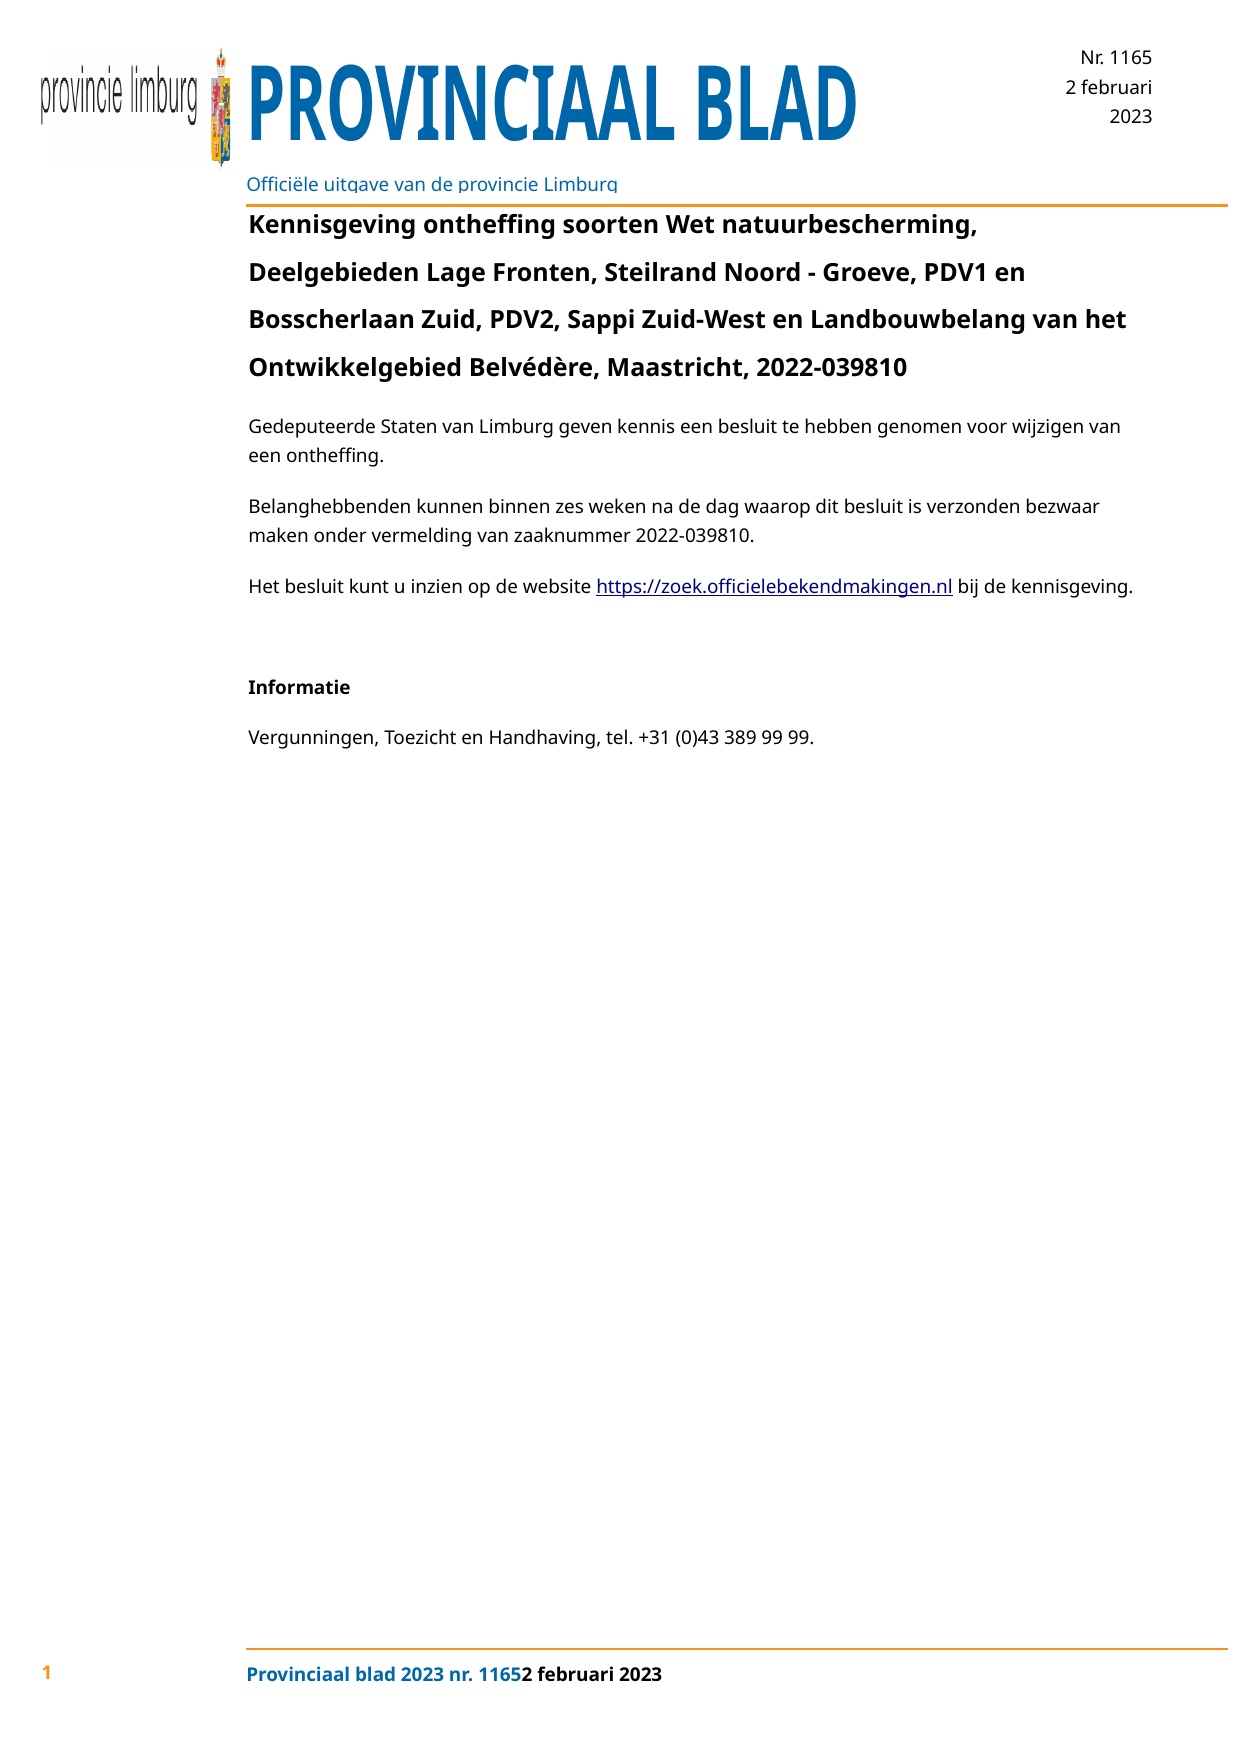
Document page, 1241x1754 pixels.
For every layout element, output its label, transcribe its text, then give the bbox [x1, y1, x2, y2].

text Informatie [248, 674, 1152, 700]
picture [41, 47, 231, 172]
text Het besluit kunt u inzien op de website https://zoek.officielebekendmakingen.nl bij de kennisgeving. [248, 573, 1152, 599]
text Belanghebbenden kunnen binnen zes weken na de dag waarop dit besluit is verzonden bezwaar maken onder vermelding van zaaknummer 2022-039810. [248, 493, 1152, 548]
text Kennisgeving ontheffing soorten Wet natuurbescherming, Deelgebieden Lage Fronten, Steilrand Noord - Groeve, PDV1 en Bosscherlaan Zuid, PDV2, Sappi Zuid-West en Landbouwbelang van het Ontwikkelgebied Belvédère, Maastricht, 2022-039810 [248, 207, 1152, 384]
text Vergunningen, Toezicht en Handhaving, tel. +31 (0)43 389 99 99. [248, 724, 1152, 750]
text Gedeputeerde Staten van Limburg geven kennis een besluit te hebben genomen voor wijzigen van een ontheffing. [248, 413, 1152, 468]
